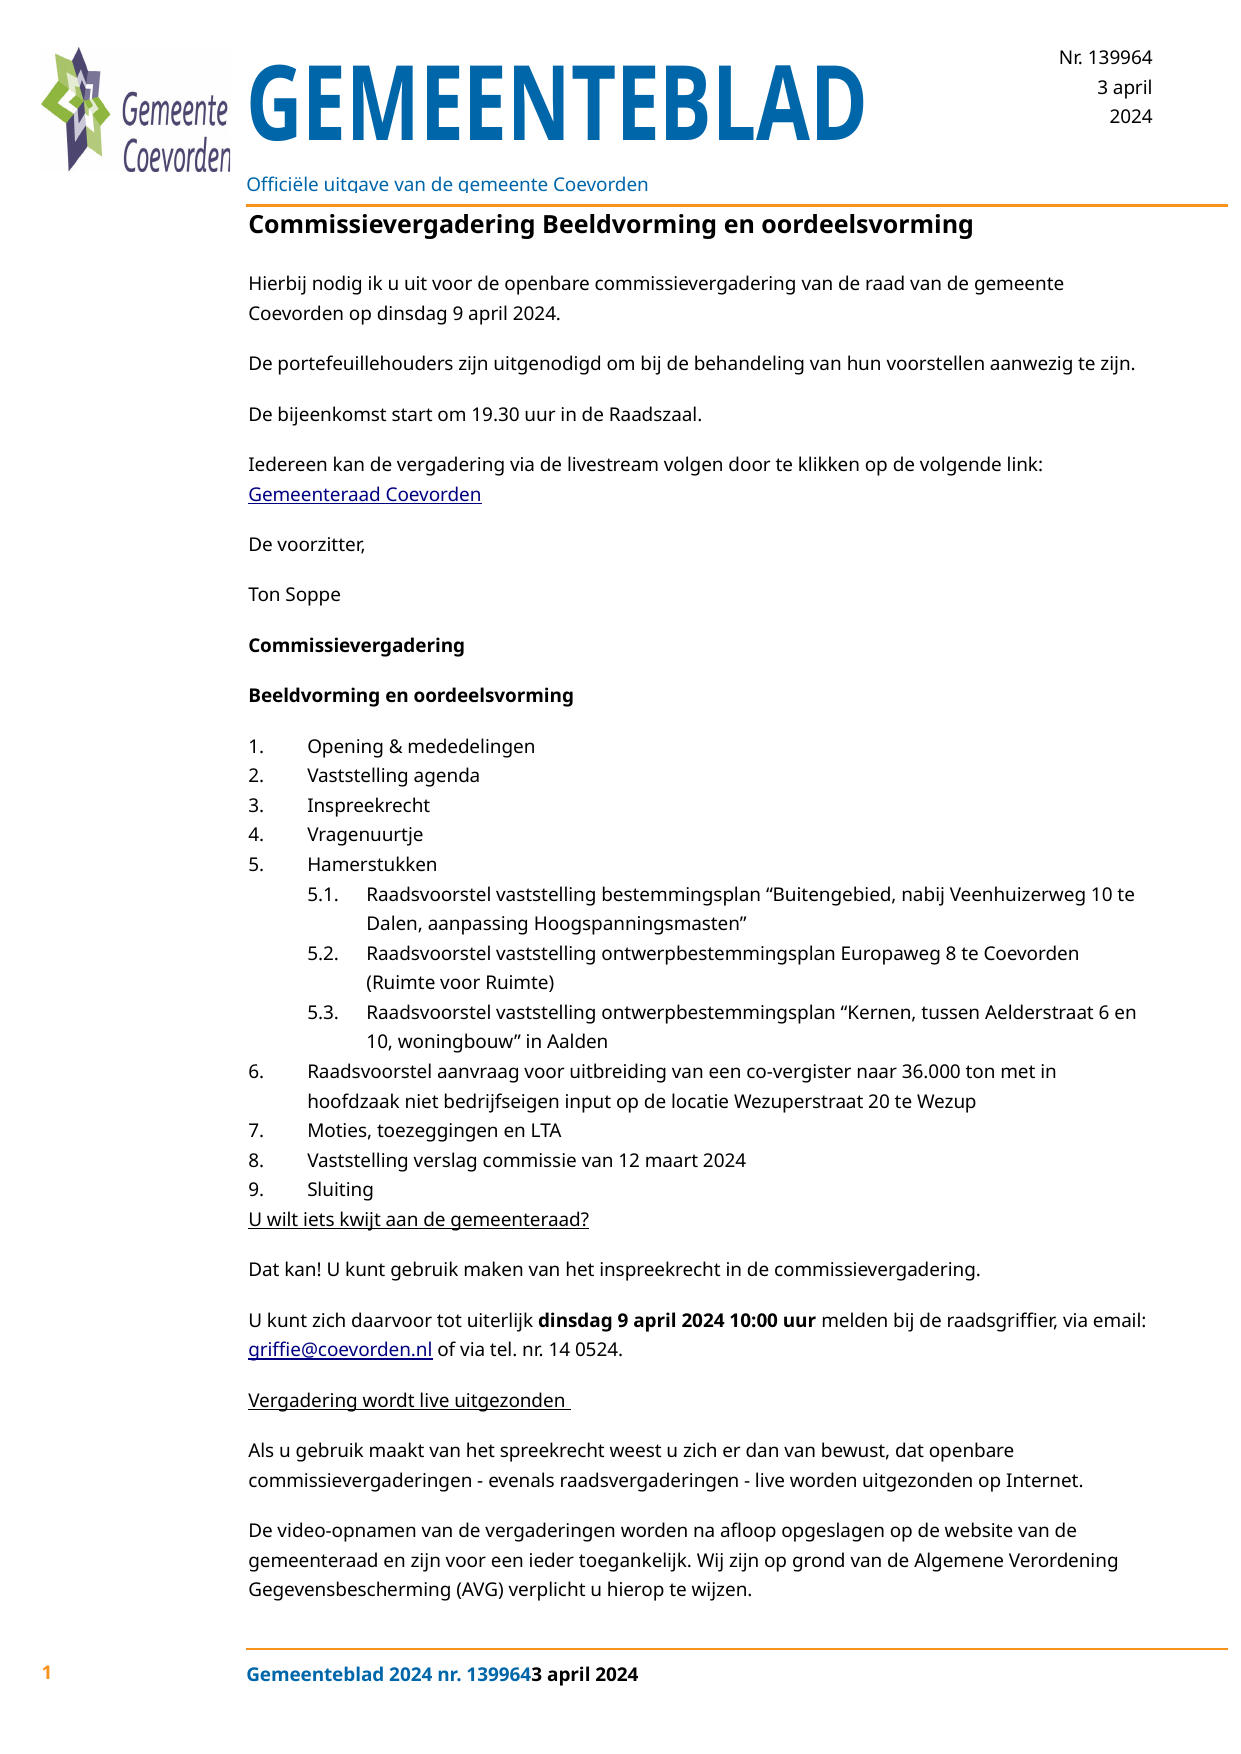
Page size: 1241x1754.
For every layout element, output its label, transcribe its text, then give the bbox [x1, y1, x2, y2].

text Commissievergadering Beeldvorming en oordeelsvorming [248, 207, 1152, 241]
list Opening & mededelingen [248, 733, 1152, 758]
list Moties, toezeggingen en LTA [248, 1117, 1152, 1143]
list Raadsvoorstel aanvraag voor uitbreiding van een co-vergister naar 36.000 ton met in hoofdzaak niet bedrijfseigen input op de locatie Wezuperstraat 20 te Wezup [248, 1058, 1152, 1113]
list Vragenuurtje [248, 822, 1152, 847]
text U kunt zich daarvoor tot uiterlijk dinsdag 9 april 2024 10:00 uur melden bij de raadsgriffier, via email: griffie@coevorden.nl of via tel. nr. 14 0524. [248, 1307, 1152, 1362]
text Vergadering wordt live uitgezonden [248, 1387, 1152, 1413]
text De video-opnamen van de vergaderingen worden na afloop opgeslagen op de website van de gemeenteraad en zijn voor een ieder toegankelijk. Wij zijn op grond van de Algemene Verordening Gegevensbescherming (AVG) verplicht u hierop te wijzen. [248, 1517, 1152, 1602]
text Ton Soppe [248, 582, 1152, 607]
list Raadsvoorstel vaststelling bestemmingsplan “Buitengebied, nabij Veenhuizerweg 10 te Dalen, aanpassing Hoogspanningsmasten” [307, 881, 1152, 936]
text De portefeuillehouders zijn uitgenodigd om bij de behandeling van hun voorstellen aanwezig te zijn. [248, 350, 1152, 376]
list Sluiting [248, 1177, 1152, 1202]
list Hamerstukken [248, 851, 1152, 877]
list Vaststelling agenda [248, 762, 1152, 788]
text Hierbij nodig ik u uit voor de openbare commissievergadering van de raad van de gemeente Coevorden op dinsdag 9 april 2024. [248, 270, 1152, 326]
picture [41, 47, 231, 172]
text U wilt iets kwijt aan de gemeenteraad? [248, 1206, 1152, 1232]
list Raadsvoorstel vaststelling ontwerpbestemmingsplan “Kernen, tussen Aelderstraat 6 en 10, woningbouw” in Aalden [307, 999, 1152, 1054]
text De voorzitter, [248, 531, 1152, 557]
text Beeldvorming en oordeelsvorming [248, 682, 1152, 708]
text Als u gebruik maakt van het spreekrecht weest u zich er dan van bewust, dat openbare commissievergaderingen - evenals raadsvergaderingen - live worden uitgezonden op Internet. [248, 1437, 1152, 1493]
list Vaststelling verslag commissie van 12 maart 2024 [248, 1147, 1152, 1173]
text Commissievergadering [248, 632, 1152, 658]
text Iedereen kan de vergadering via de livestream volgen door te klikken op de volgende link: Gemeenteraad Coevorden [248, 451, 1152, 506]
list Inspreekrecht [248, 792, 1152, 818]
text Dat kan! U kunt gebruik maken van het inspreekrecht in de commissievergadering. [248, 1257, 1152, 1282]
list Raadsvoorstel vaststelling ontwerpbestemmingsplan Europaweg 8 te Coevorden (Ruimte voor Ruimte) [307, 940, 1152, 995]
text De bijeenkomst start om 19.30 uur in de Raadszaal. [248, 401, 1152, 426]
